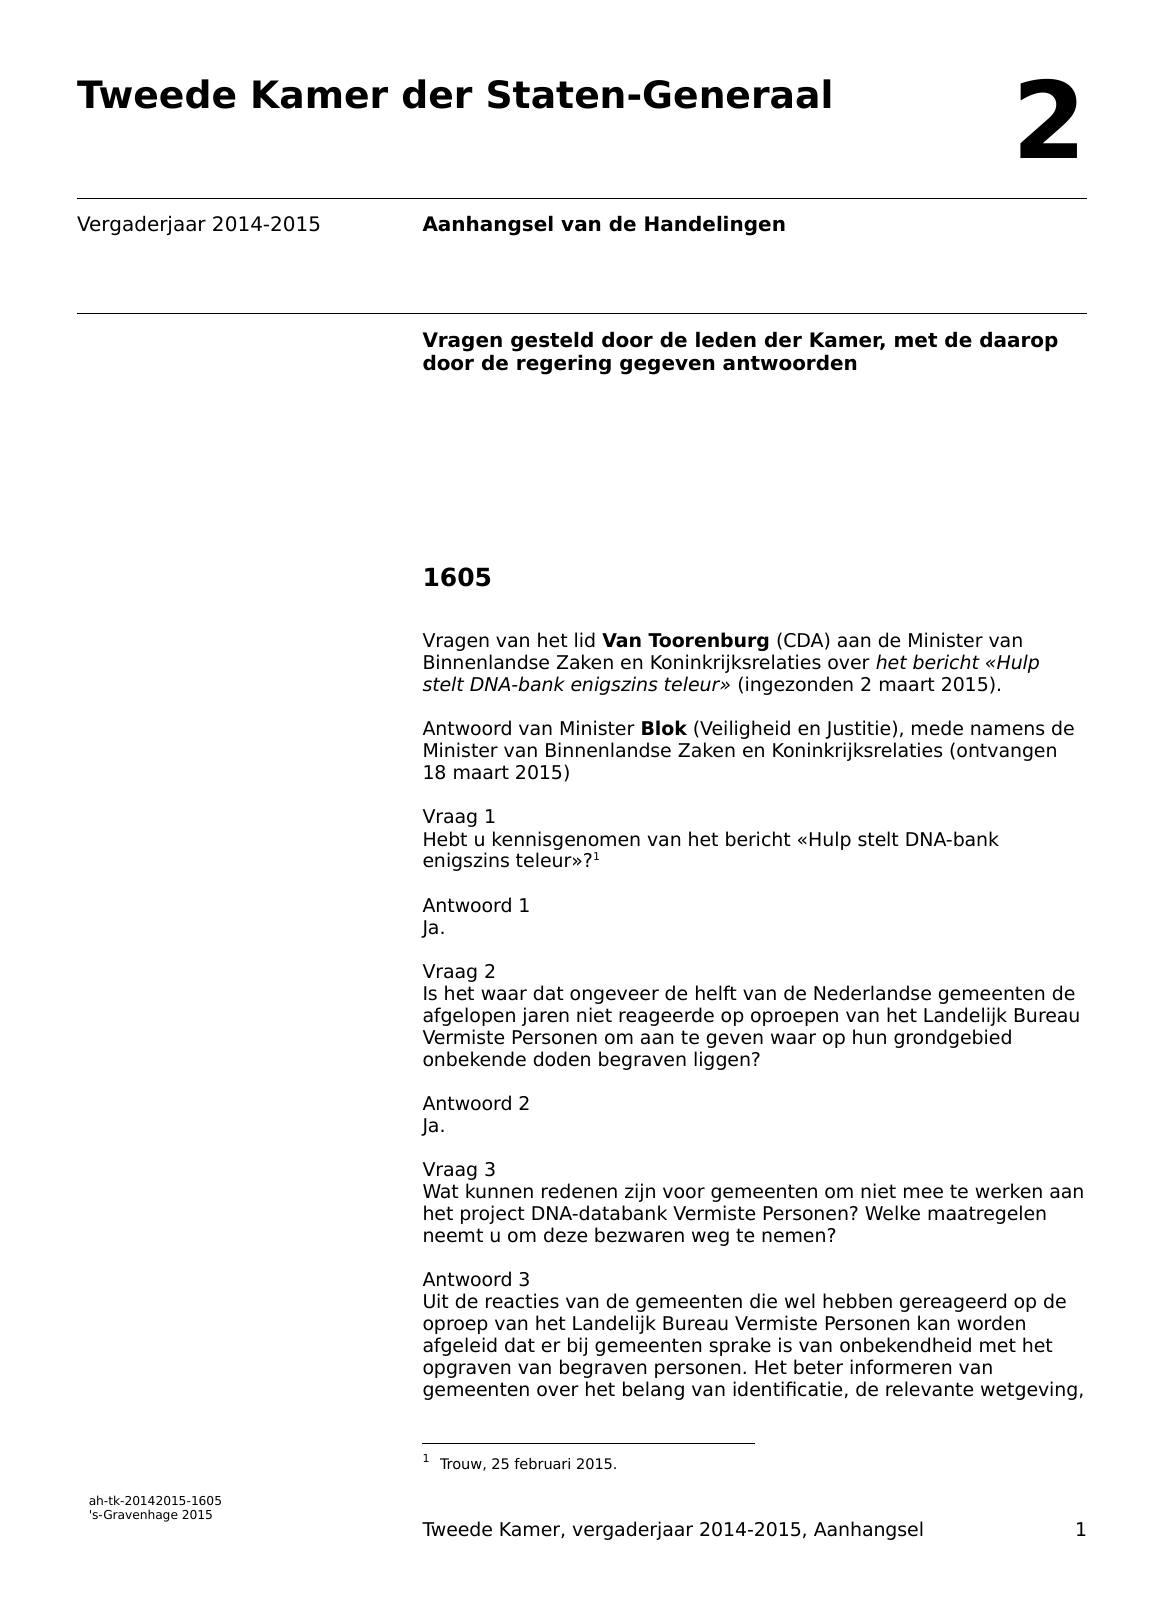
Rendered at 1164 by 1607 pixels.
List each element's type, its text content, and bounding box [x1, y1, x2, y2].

text 1605 [422, 563, 1087, 592]
text Wat kunnen redenen zijn voor gemeenten om niet mee te werken aan het project DNA-databank Vermiste Personen? Welke maatregelen neemt u om deze bezwaren weg te nemen? [422, 1181, 1087, 1247]
text Antwoord 1 [422, 894, 1087, 917]
text Ja. [422, 917, 1087, 938]
text Vraag 1 [422, 806, 1087, 828]
text ah-tk-20142015-1605 [88, 1494, 323, 1508]
table_cell Aanhangsel van de Handelingen [422, 199, 1087, 313]
table_cell Vergaderjaar 2014-2015 [77, 199, 422, 313]
text Is het waar dat ongeveer de helft van de Nederlandse gemeenten de afgelopen jaren niet reageerde op oproepen van het Landelijk Bureau Vermiste Personen om aan te geven waar op hun grondgebied onbekende doden begraven liggen? [422, 983, 1087, 1071]
table_cell [77, 314, 422, 375]
table_header 2 [886, 59, 1087, 198]
text 's-Gravenhage 2015 [88, 1508, 323, 1522]
text Antwoord 2 [422, 1093, 1087, 1115]
text Hebt u kennisgenomen van het bericht «Hulp stelt DNA-bank enigszins teleur»? [422, 828, 1087, 872]
text Uit de reacties van de gemeenten die wel hebben gereageerd op de oproep van het Landelijk Bureau Vermiste Personen kan worden afgeleid dat er bij gemeenten sprake is van onbekendheid met het opgraven van begraven personen. Het beter informeren van gemeenten over het belang van identificatie, de relevante wetgeving, [422, 1291, 1087, 1401]
text Antwoord van Minister Blok (Veiligheid en Justitie), mede namens de Minister van Binnenlandse Zaken en Koninkrijksrelaties (ontvangen 18 maart 2015) [422, 718, 1087, 784]
text Antwoord 3 [422, 1269, 1087, 1291]
text Ja. [422, 1115, 1087, 1137]
text Vraag 3 [422, 1159, 1087, 1181]
text Trouw, 25 februari 2015. [422, 1452, 1087, 1474]
table_header Tweede Kamer der Staten-Generaal [77, 59, 886, 198]
text Vraag 2 [422, 961, 1087, 983]
table_cell Vragen gesteld door de leden der Kamer, met de daarop door de regering gegeven antwoorden [422, 314, 1087, 375]
text Vragen van het lid Van Toorenburg (CDA) aan de Minister van Binnenlandse Zaken en Koninkrijksrelaties over het bericht «Hulp stelt DNA-bank enigszins teleur» (ingezonden 2 maart 2015). [422, 630, 1087, 696]
